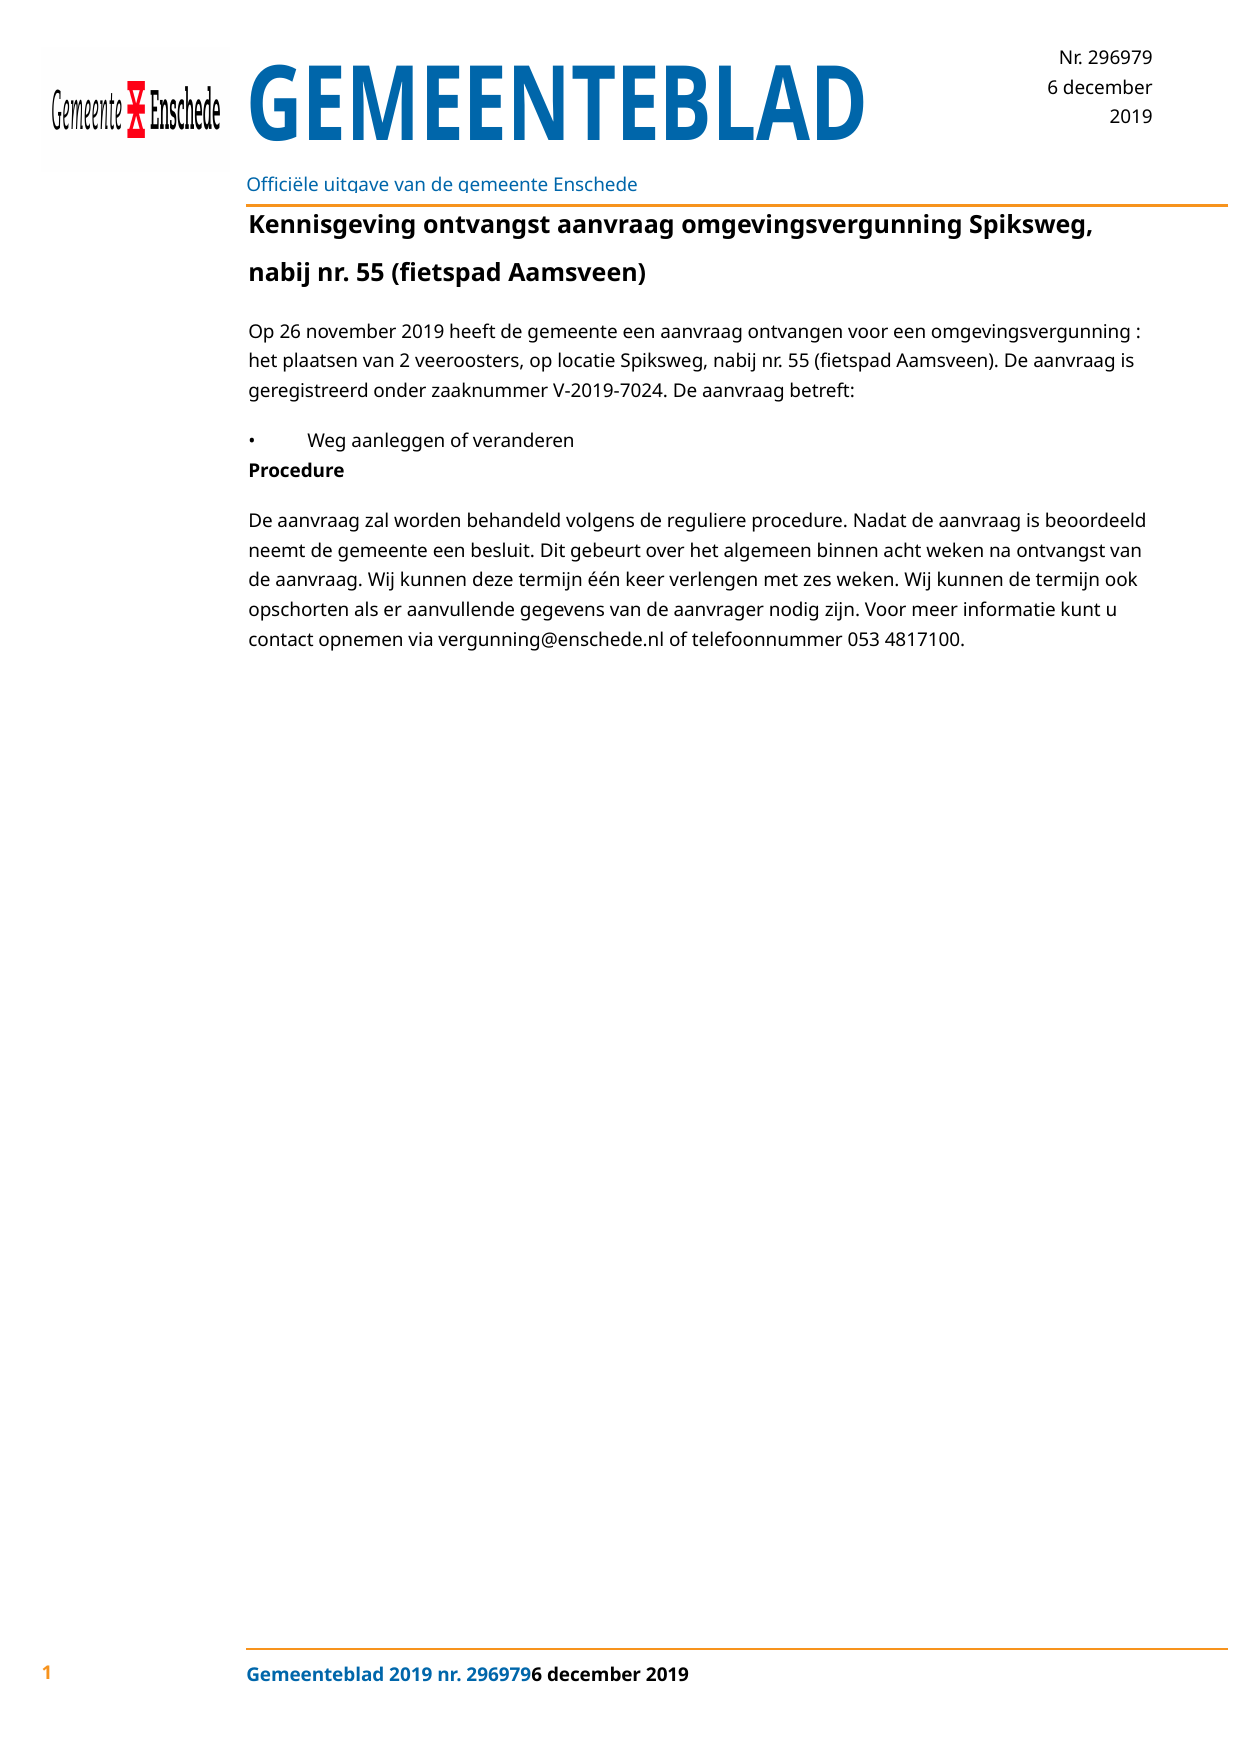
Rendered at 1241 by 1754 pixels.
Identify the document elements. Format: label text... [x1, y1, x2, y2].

text Op 26 november 2019 heeft de gemeente een aanvraag ontvangen voor een omgevingsvergunning : het plaatsen van 2 veeroosters, op locatie Spiksweg, nabij nr. 55 (fietspad Aamsveen). De aanvraag is geregistreerd onder zaaknummer V-2019-7024. De aanvraag betreft: [248, 318, 1152, 403]
text De aanvraag zal worden behandeld volgens de reguliere procedure. Nadat de aanvraag is beoordeeld neemt de gemeente een besluit. Dit gebeurt over het algemeen binnen acht weken na ontvangst van de aanvraag. Wij kunnen deze termijn één keer verlengen met zes weken. Wij kunnen de termijn ook opschorten als er aanvullende gegevens van de aanvrager nodig zijn. Voor meer informatie kunt u contact opnemen via vergunning@enschede.nl of telefoonnummer 053 4817100. [248, 507, 1152, 652]
text Kennisgeving ontvangst aanvraag omgevingsvergunning Spiksweg, nabij nr. 55 (fietspad Aamsveen) [248, 207, 1152, 288]
text Procedure [248, 457, 1152, 483]
picture [41, 47, 231, 172]
list Weg aanleggen of veranderen [248, 427, 1152, 453]
